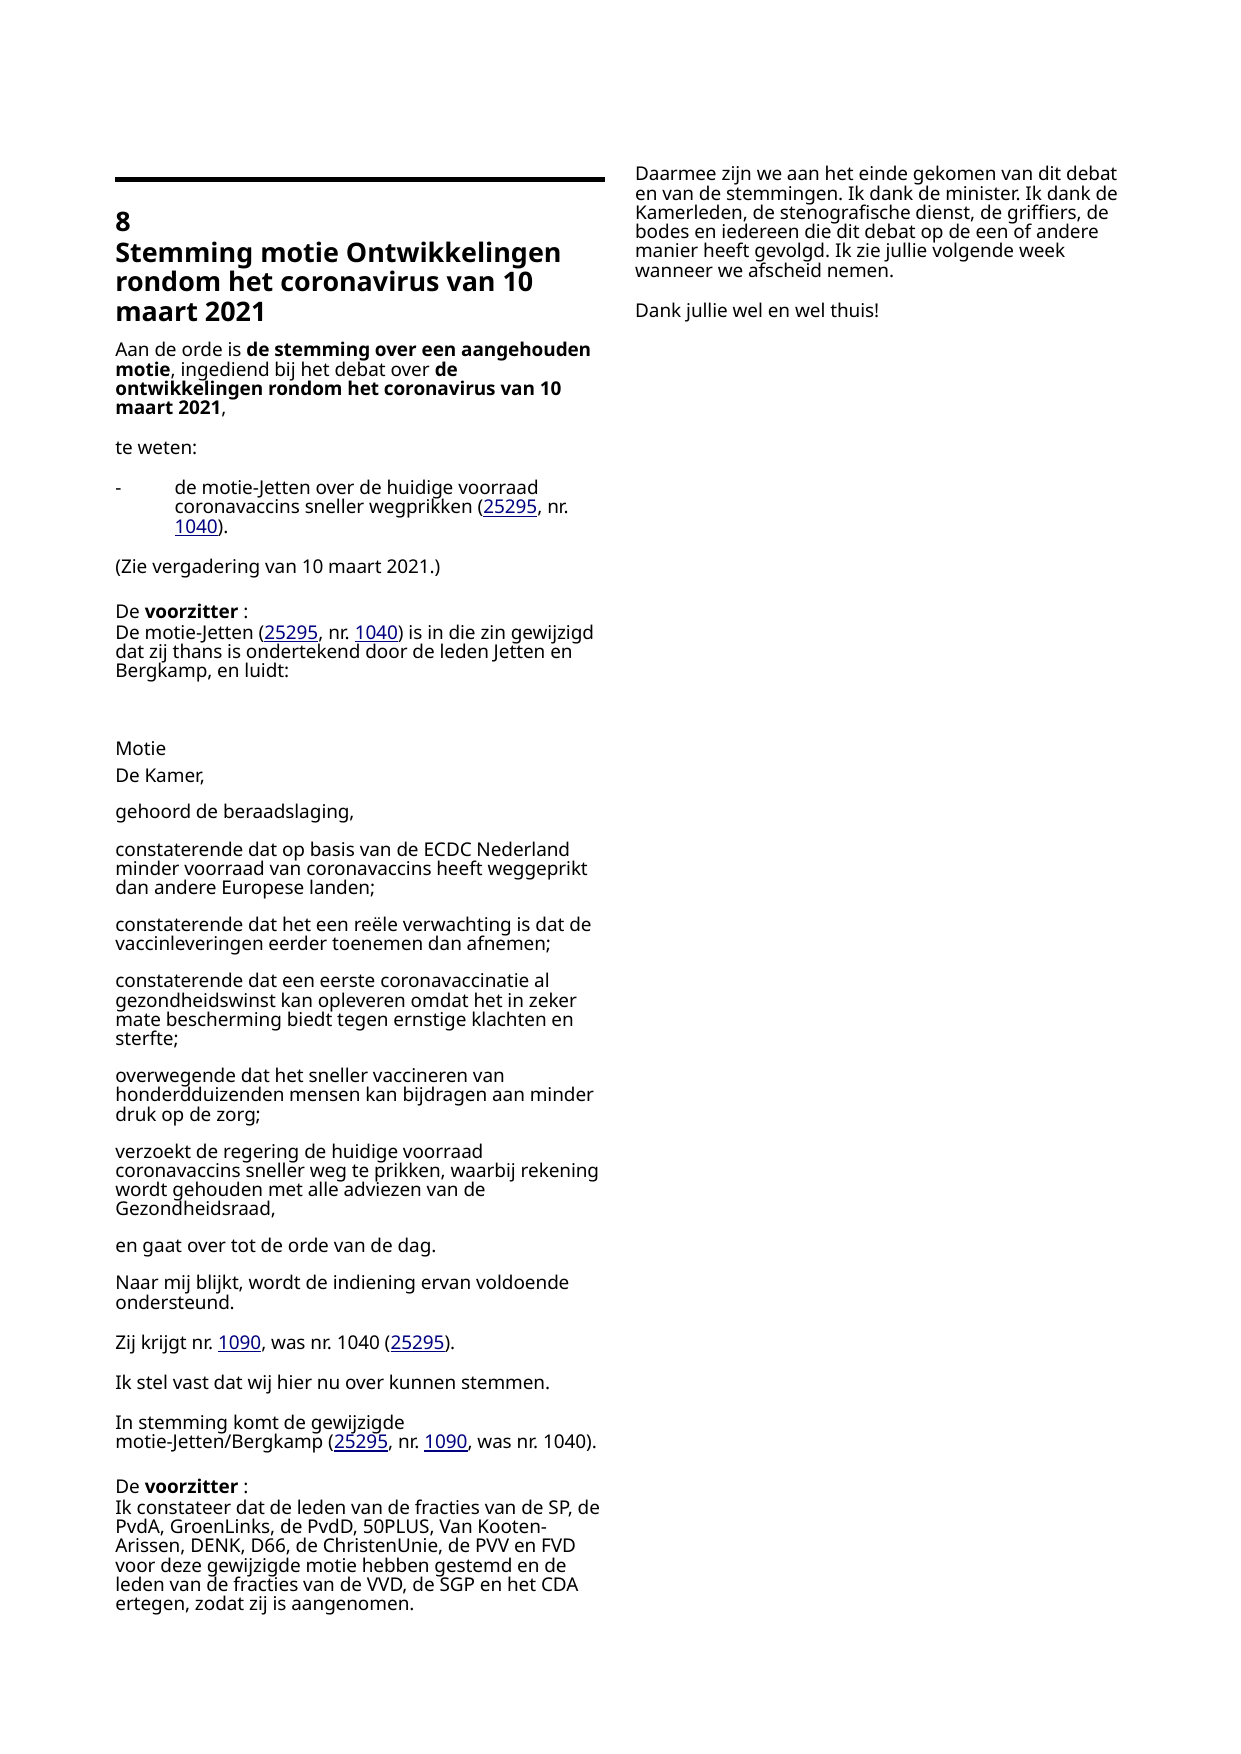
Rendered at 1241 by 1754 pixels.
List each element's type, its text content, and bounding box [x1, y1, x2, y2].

text constaterende dat het een reële verwachting is dat de vaccinleveringen eerder toenemen dan afnemen; [115, 916, 605, 954]
text De motie-Jetten (25295, nr. 1040) is in die zin gewijzigd dat zij thans is ondertekend door de leden Jetten en Bergkamp, en luidt: [115, 624, 605, 681]
text 8 [115, 203, 605, 239]
text Dank jullie wel en wel thuis! [635, 302, 1125, 321]
text te weten: [115, 439, 605, 458]
text constaterende dat op basis van de ECDC Nederland minder voorraad van coronavaccins heeft weggeprikt dan andere Europese landen; [115, 841, 605, 898]
text Motie [115, 735, 605, 761]
text Aan de orde is de stemming over een aangehouden motie, ingediend bij het debat over de ontwikkelingen rondom het coronavirus van 10 maart 2021, [115, 341, 605, 418]
text gehoord de beraadslaging, [115, 803, 605, 823]
text Zij krijgt nr. 1090, was nr. 1040 (25295). [115, 1334, 605, 1353]
text De voorzitter : [115, 1473, 605, 1499]
list de motie-Jetten over de huidige voorraad coronavaccins sneller wegprikken (25295, nr. 1040). [115, 479, 605, 537]
text In stemming komt de gewijzigde motie-Jetten/Bergkamp (25295, nr. 1090, was nr. 1040). [115, 1414, 605, 1452]
text constaterende dat een eerste coronavaccinatie al gezondheidswinst kan opleveren omdat het in zeker mate bescherming biedt tegen ernstige klachten en sterfte; [115, 972, 605, 1049]
text Ik constateer dat de leden van de fracties van de SP, de PvdA, GroenLinks, de PvdD, 50PLUS, Van Kooten-Arissen, DENK, D66, de ChristenUnie, de PVV en FVD voor deze gewijzigde motie hebben gestemd en de leden van de fracties van de VVD, de SGP en het CDA ertegen, zodat zij is aangenomen. [115, 1499, 605, 1614]
text Ik stel vast dat wij hier nu over kunnen stemmen. [115, 1374, 605, 1393]
text overwegende dat het sneller vaccineren van honderdduizenden mensen kan bijdragen aan minder druk op de zorg; [115, 1067, 605, 1125]
text Daarmee zijn we aan het einde gekomen van dit debat en van de stemmingen. Ik dank de minister. Ik dank de Kamerleden, de stenografische dienst, de griffiers, de bodes en iedereen die dit debat op de een of andere manier heeft gevolgd. Ik zie jullie volgende week wanneer we afscheid nemen. [635, 165, 1125, 281]
text Naar mij blijkt, wordt de indiening ervan voldoende ondersteund. [115, 1274, 605, 1313]
text De Kamer, [115, 767, 605, 786]
text De voorzitter : [115, 598, 605, 624]
text Stemming motie Ontwikkelingen rondom het coronavirus van 10 maart 2021 [115, 239, 605, 341]
text verzoekt de regering de huidige voorraad coronavaccins sneller weg te prikken, waarbij rekening wordt gehouden met alle adviezen van de Gezondheidsraad, [115, 1143, 605, 1220]
text (Zie vergadering van 10 maart 2021.) [115, 558, 605, 577]
text en gaat over tot de orde van de dag. [115, 1237, 605, 1257]
